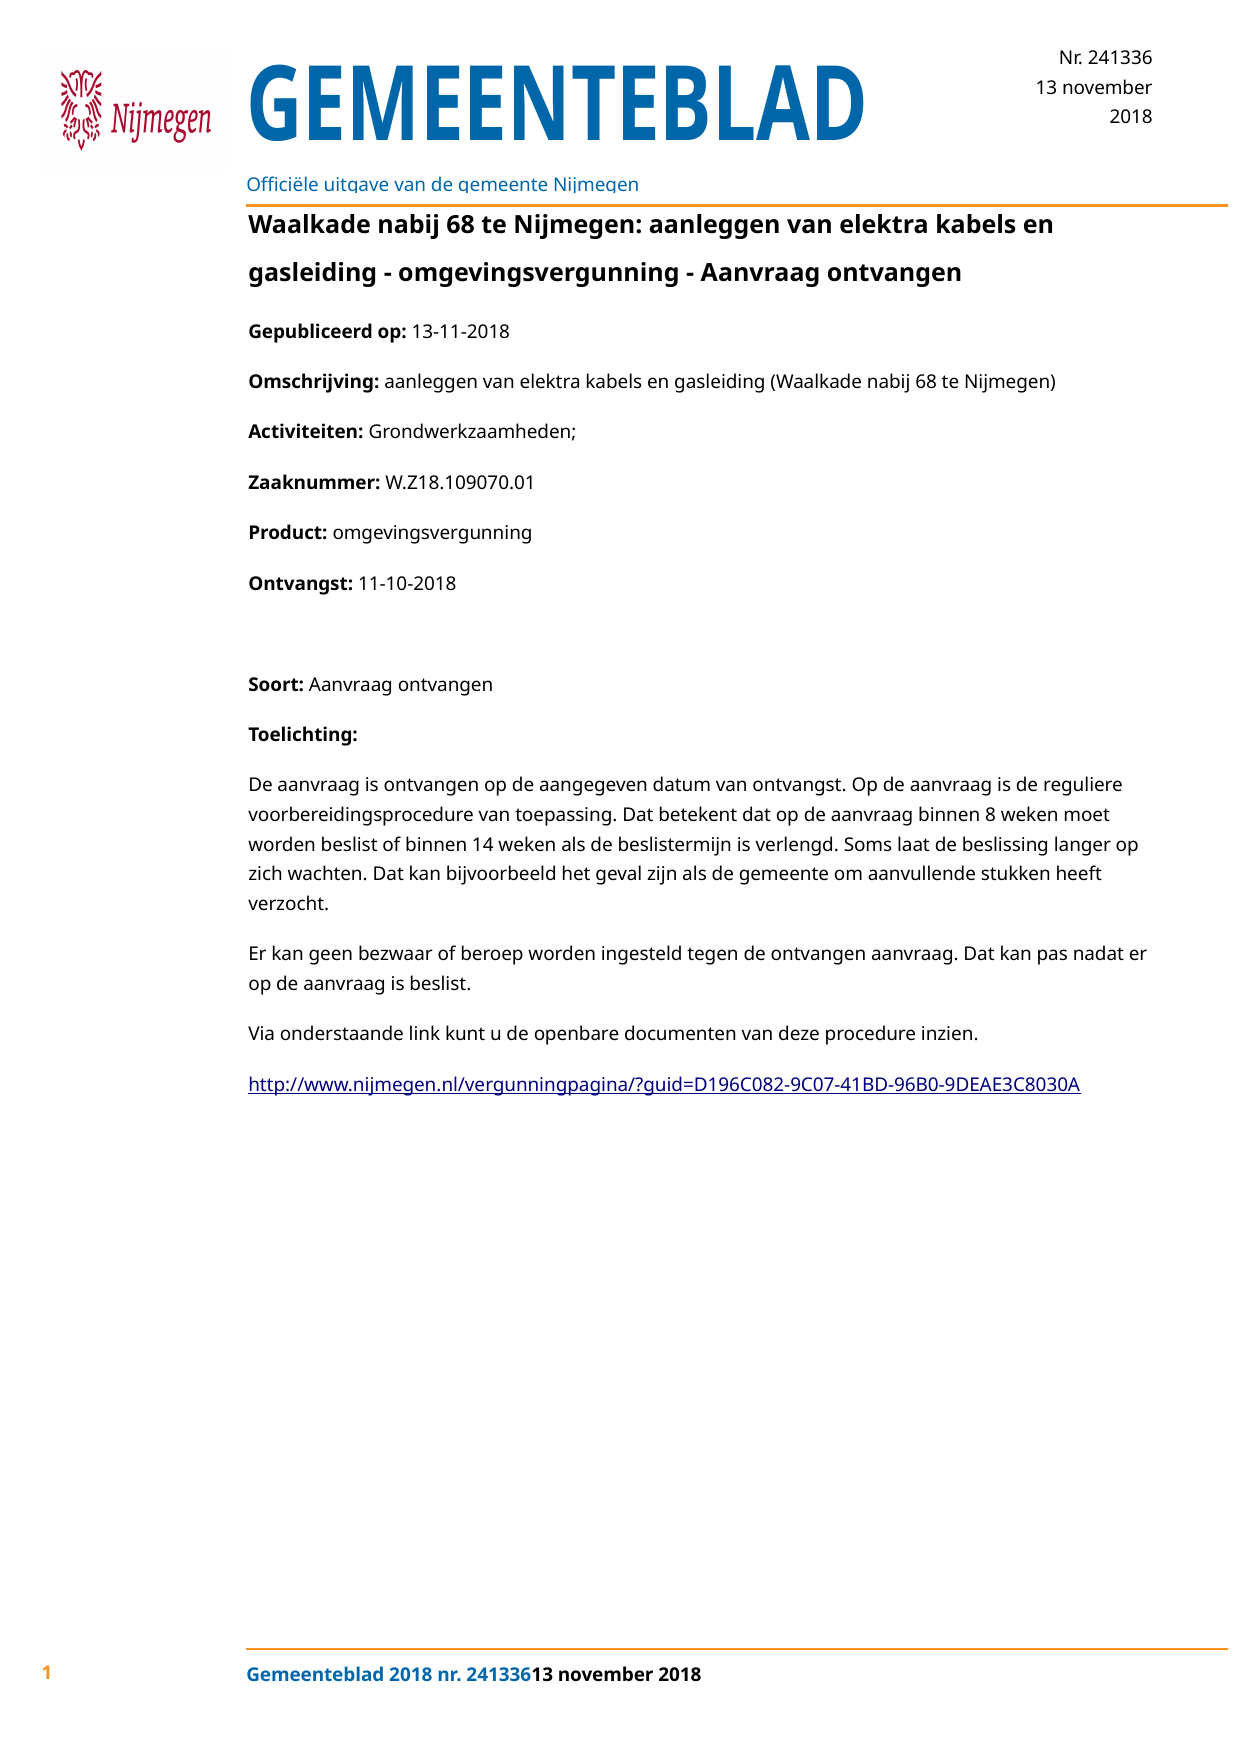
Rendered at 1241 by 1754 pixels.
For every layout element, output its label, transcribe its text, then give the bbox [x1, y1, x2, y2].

text Soort: Aanvraag ontvangen [248, 671, 1152, 697]
text Activiteiten: Grondwerkzaamheden; [248, 419, 1152, 444]
text http://www.nijmegen.nl/vergunningpagina/?guid=D196C082-9C07-41BD-96B0-9DEAE3C8030A [248, 1071, 1152, 1097]
text Ontvangst: 11-10-2018 [248, 570, 1152, 596]
text Er kan geen bezwaar of beroep worden ingesteld tegen de ontvangen aanvraag. Dat kan pas nadat er op de aanvraag is beslist. [248, 940, 1152, 996]
text De aanvraag is ontvangen op de aangegeven datum van ontvangst. Op de aanvraag is de reguliere voorbereidingsprocedure van toepassing. Dat betekent dat op de aanvraag binnen 8 weken moet worden beslist of binnen 14 weken als de beslistermijn is verlengd. Soms laat de beslissing langer op zich wachten. Dat kan bijvoorbeeld het geval zijn als de gemeente om aanvullende stukken heeft verzocht. [248, 772, 1152, 916]
text Product: omgevingsvergunning [248, 519, 1152, 545]
text Via onderstaande link kunt u de openbare documenten van deze procedure inzien. [248, 1020, 1152, 1046]
text Gepubliceerd op: 13-11-2018 [248, 318, 1152, 344]
text Waalkade nabij 68 te Nijmegen: aanleggen van elektra kabels en gasleiding - omgevingsvergunning - Aanvraag ontvangen [248, 207, 1152, 288]
picture [41, 47, 231, 172]
text Toelichting: [248, 721, 1152, 747]
text Omschrijving: aanleggen van elektra kabels en gasleiding (Waalkade nabij 68 te Nijmegen) [248, 368, 1152, 394]
text Zaaknummer: W.Z18.109070.01 [248, 469, 1152, 495]
